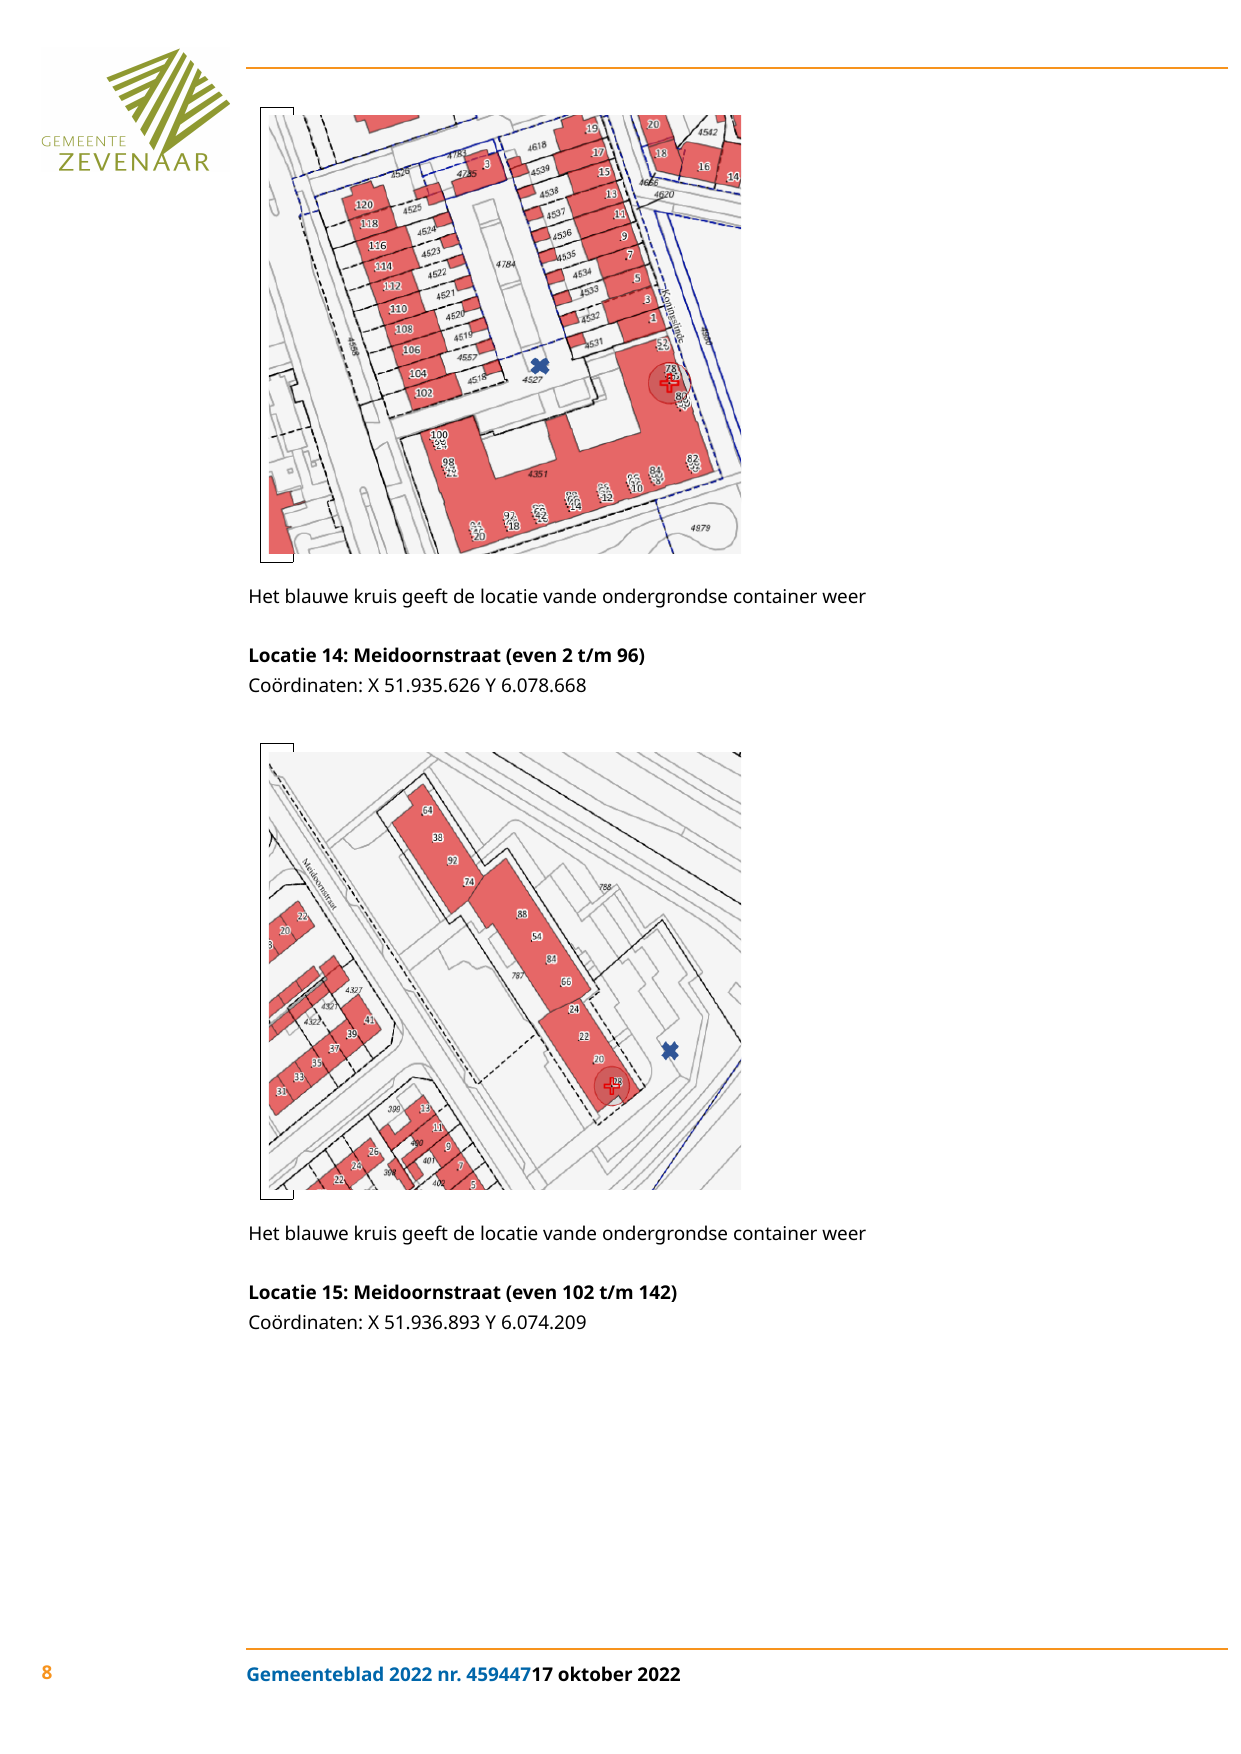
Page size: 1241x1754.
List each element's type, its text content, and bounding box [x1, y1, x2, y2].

text Het blauwe kruis geeft de locatie vande ondergrondse container weer [248, 583, 1152, 609]
text Coördinaten: X 51.935.626 Y 6.078.668 [248, 672, 1152, 698]
text Locatie 14: Meidoornstraat (even 2 t/m 96) [248, 643, 1152, 668]
picture [268, 752, 742, 1190]
text Het blauwe kruis geeft de locatie vande ondergrondse container weer [248, 1220, 1152, 1246]
text Coördinaten: X 51.936.893 Y 6.074.209 [248, 1309, 1152, 1335]
text Locatie 15: Meidoornstraat (even 102 t/m 142) [248, 1279, 1152, 1305]
picture [41, 47, 231, 172]
picture [268, 115, 742, 554]
